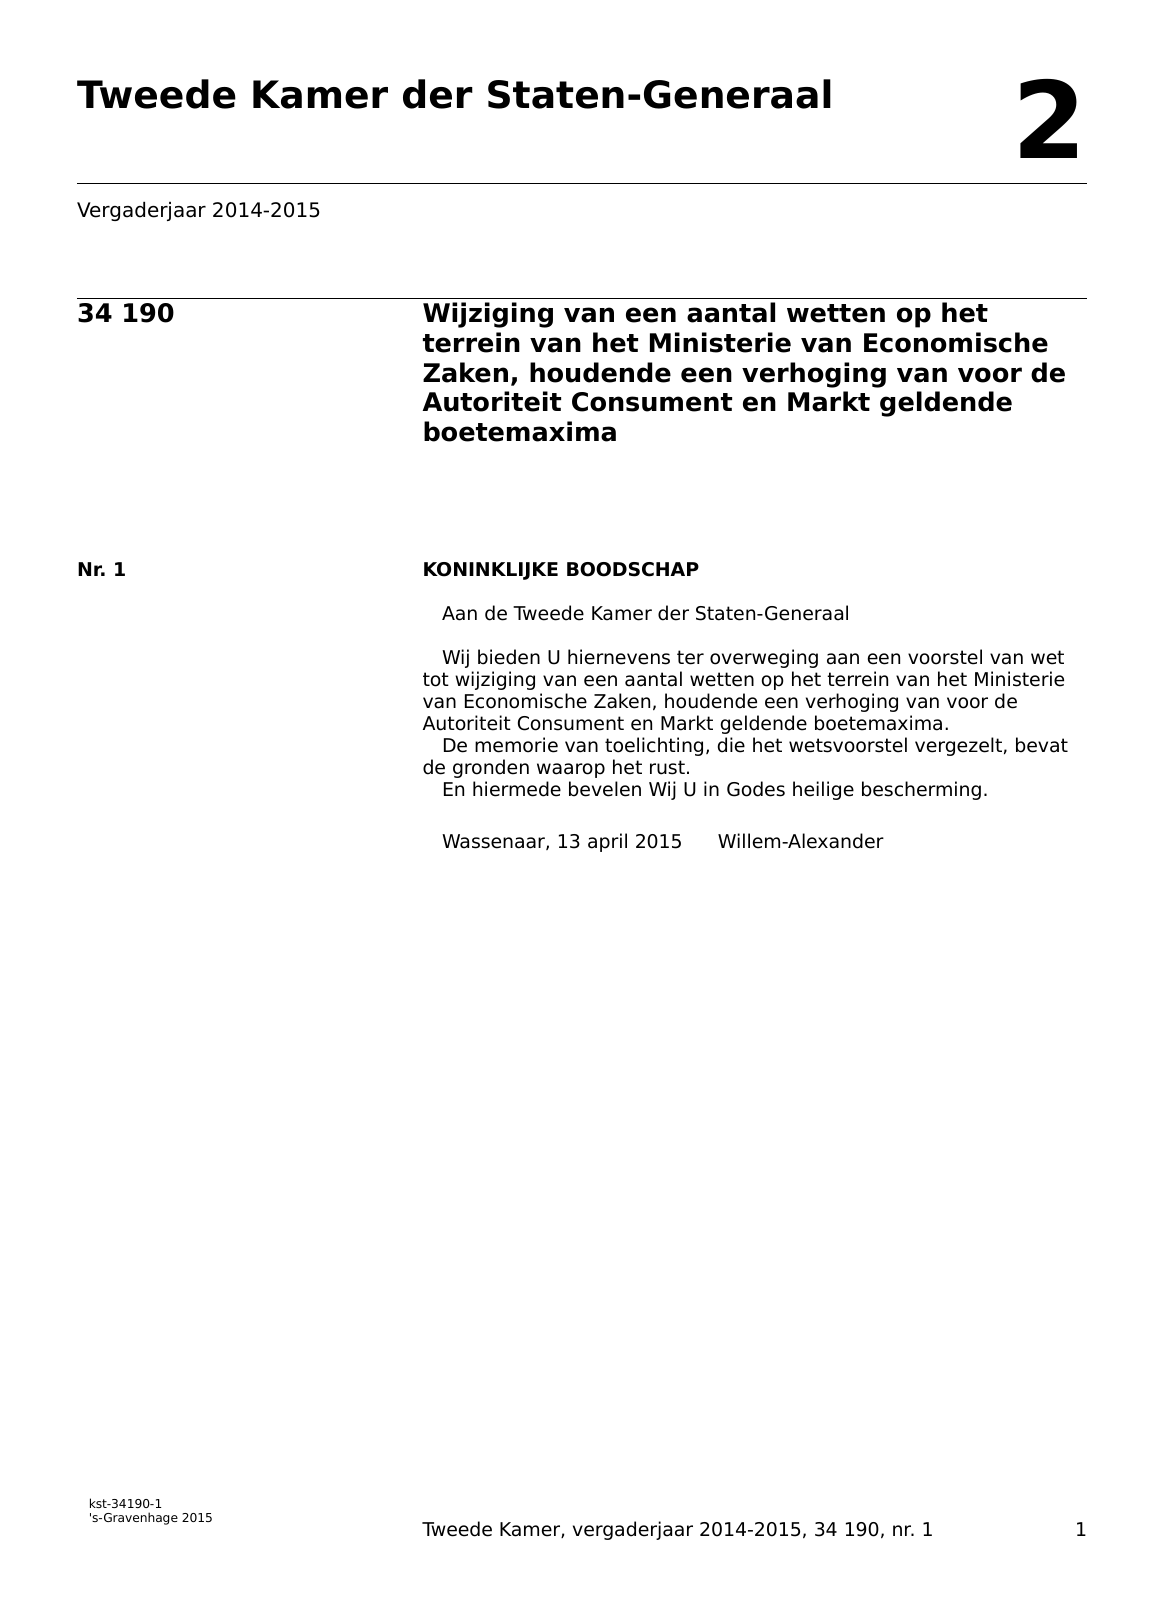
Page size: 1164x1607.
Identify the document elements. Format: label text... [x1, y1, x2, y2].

text Wij bieden U hiernevens ter overweging aan een voorstel van wet tot wijziging van een aantal wetten op het terrein van het Ministerie van Economische Zaken, houdende een verhoging van voor de Autoriteit Consument en Markt geldende boetemaxima. [422, 647, 1087, 735]
text En hiermede bevelen Wij U in Godes heilige bescherming. [422, 779, 1087, 801]
text Aan de Tweede Kamer der Staten-Generaal [422, 603, 1087, 624]
text kst-34190-1 [88, 1497, 323, 1511]
text De memorie van toelichting, die het wetsvoorstel vergezelt, bevat de gronden waarop het rust. [422, 735, 1087, 779]
text 's-Gravenhage 2015 [88, 1511, 323, 1525]
table_header 2 [886, 59, 1087, 183]
subtitle 34 190 Wijziging van een aantal wetten op het terrein van het Ministerie van Economische Zaken, houdende een verhoging van voor de Autoriteit Consument en Markt geldende boetemaxima [77, 299, 1087, 447]
text Wassenaar, 13 april 2015 Willem-Alexander [422, 831, 1087, 853]
subtitle Nr. 1 KONINKLIJKE BOODSCHAP [77, 558, 1087, 580]
table_cell Vergaderjaar 2014-2015 [77, 184, 1087, 298]
table_header Tweede Kamer der Staten-Generaal [77, 59, 886, 183]
